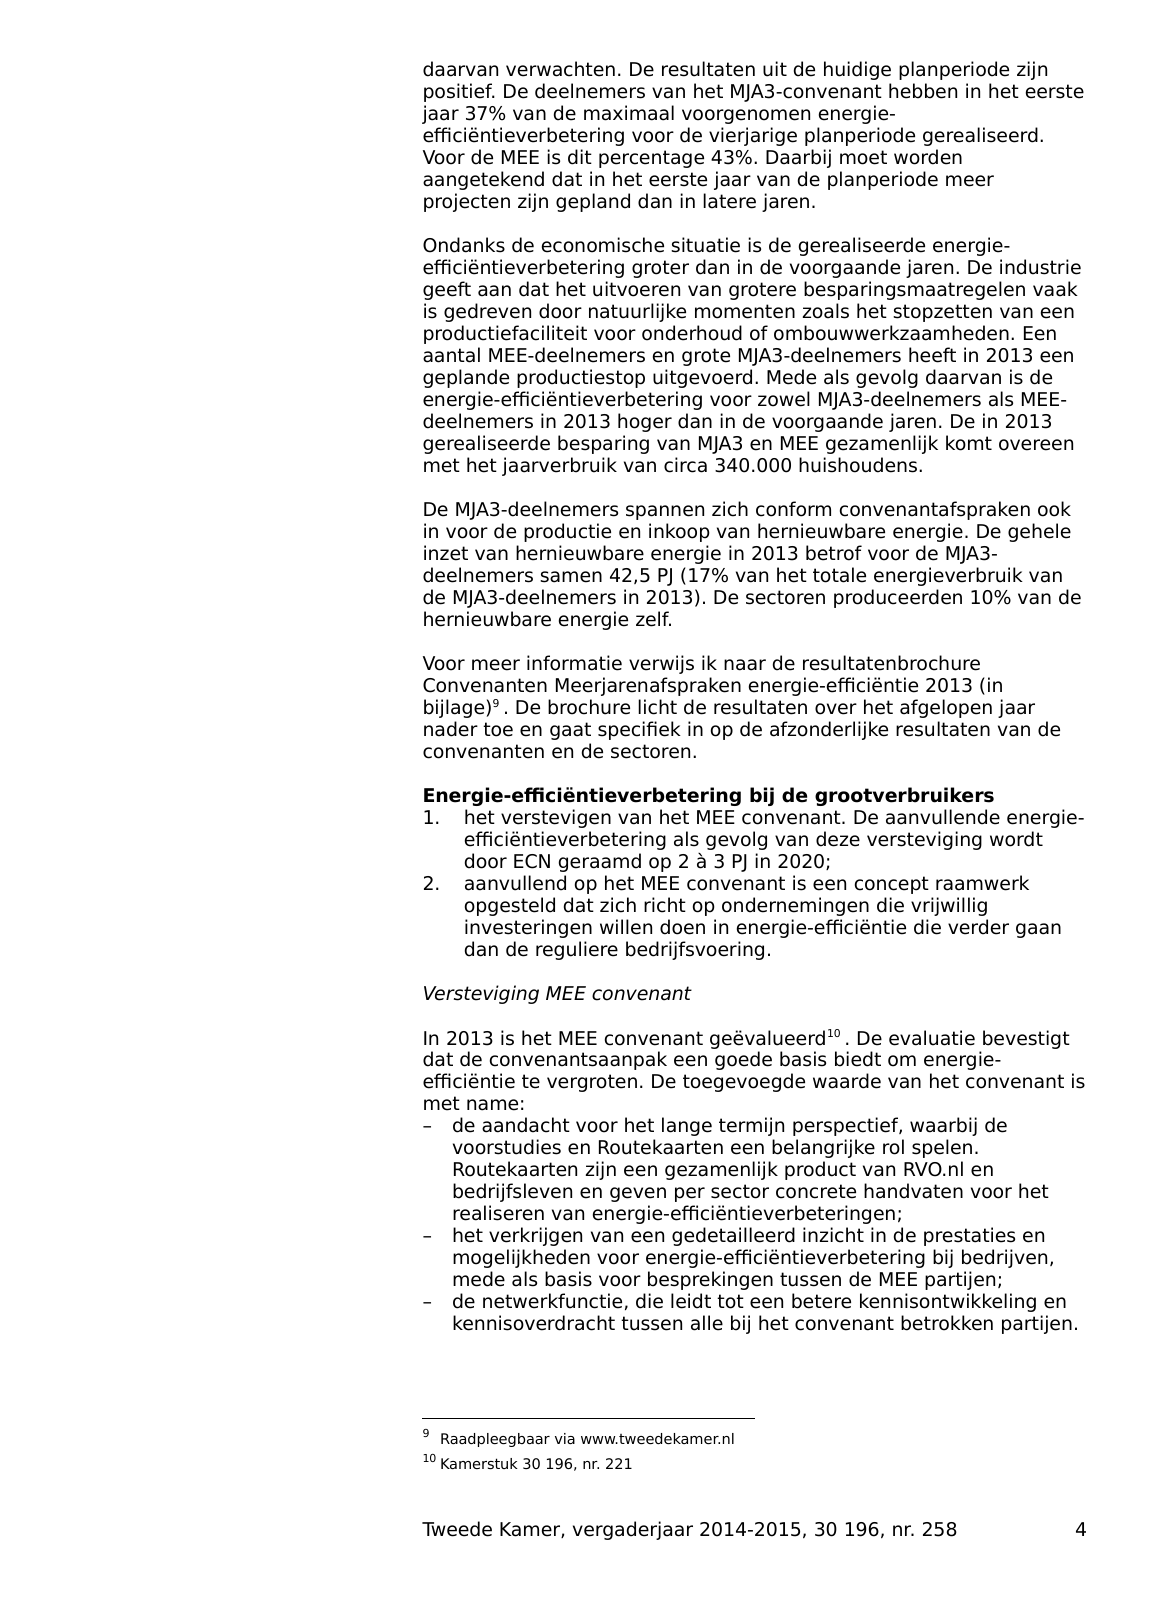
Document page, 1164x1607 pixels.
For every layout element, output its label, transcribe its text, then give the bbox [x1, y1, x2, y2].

text Kamerstuk 30 196, nr. 221 [422, 1452, 1087, 1474]
text 1. het verstevigen van het MEE convenant. De aanvullende energie-efficiëntieverbetering als gevolg van deze versteviging wordt door ECN geraamd op 2 à 3 PJ in 2020; [422, 807, 1087, 873]
text In 2013 is het MEE convenant geëvalueerd. De evaluatie bevestigt dat de convenantsaanpak een goede basis biedt om energie-efficiëntie te vergroten. De toegevoegde waarde van het convenant is met name: [422, 1027, 1087, 1115]
text – de aandacht voor het lange termijn perspectief, waarbij de voorstudies en Routekaarten een belangrijke rol spelen. Routekaarten zijn een gezamenlijk product van RVO.nl en bedrijfsleven en geven per sector concrete handvaten voor het realiseren van energie-efficiëntieverbeteringen; [422, 1115, 1087, 1225]
text 2. aanvullend op het MEE convenant is een concept raamwerk opgesteld dat zich richt op ondernemingen die vrijwillig investeringen willen doen in energie-efficiëntie die verder gaan dan de reguliere bedrijfsvoering. [422, 873, 1087, 961]
subtitle Energie-efficiëntieverbetering bij de grootverbruikers [422, 785, 1087, 807]
text Ondanks de economische situatie is de gerealiseerde energie-efficiëntieverbetering groter dan in de voorgaande jaren. De industrie geeft aan dat het uitvoeren van grotere besparingsmaatregelen vaak is gedreven door natuurlijke momenten zoals het stopzetten van een productiefaciliteit voor onderhoud of ombouwwerkzaamheden. Een aantal MEE-deelnemers en grote MJA3-deelnemers heeft in 2013 een geplande productiestop uitgevoerd. Mede als gevolg daarvan is de energie-efficiëntieverbetering voor zowel MJA3-deelnemers als MEE-deelnemers in 2013 hoger dan in de voorgaande jaren. De in 2013 gerealiseerde besparing van MJA3 en MEE gezamenlijk komt overeen met het jaarverbruik van circa 340.000 huishoudens. [422, 235, 1087, 477]
text Raadpleegbaar via www.tweedekamer.nl [422, 1427, 1087, 1449]
text – het verkrijgen van een gedetailleerd inzicht in de prestaties en mogelijkheden voor energie-efficiëntieverbetering bij bedrijven, mede als basis voor besprekingen tussen de MEE partijen; [422, 1225, 1087, 1291]
text Voor meer informatie verwijs ik naar de resultatenbrochure Convenanten Meerjarenafspraken energie-efficiëntie 2013 (in bijlage). De brochure licht de resultaten over het afgelopen jaar nader toe en gaat specifiek in op de afzonderlijke resultaten van de convenanten en de sectoren. [422, 653, 1087, 763]
text – de netwerkfunctie, die leidt tot een betere kennisontwikkeling en kennisoverdracht tussen alle bij het convenant betrokken partijen. [422, 1291, 1087, 1335]
subtitle Versteviging MEE convenant [422, 983, 1087, 1005]
text De MJA3-deelnemers spannen zich conform convenantafspraken ook in voor de productie en inkoop van hernieuwbare energie. De gehele inzet van hernieuwbare energie in 2013 betrof voor de MJA3-deelnemers samen 42,5 PJ (17% van het totale energieverbruik van de MJA3-deelnemers in 2013). De sectoren produceerden 10% van de hernieuwbare energie zelf. [422, 499, 1087, 631]
text daarvan verwachten. De resultaten uit de huidige planperiode zijn positief. De deelnemers van het MJA3-convenant hebben in het eerste jaar 37% van de maximaal voorgenomen energie-efficiëntieverbetering voor de vierjarige planperiode gerealiseerd. Voor de MEE is dit percentage 43%. Daarbij moet worden aangetekend dat in het eerste jaar van de planperiode meer projecten zijn gepland dan in latere jaren. [422, 59, 1087, 213]
